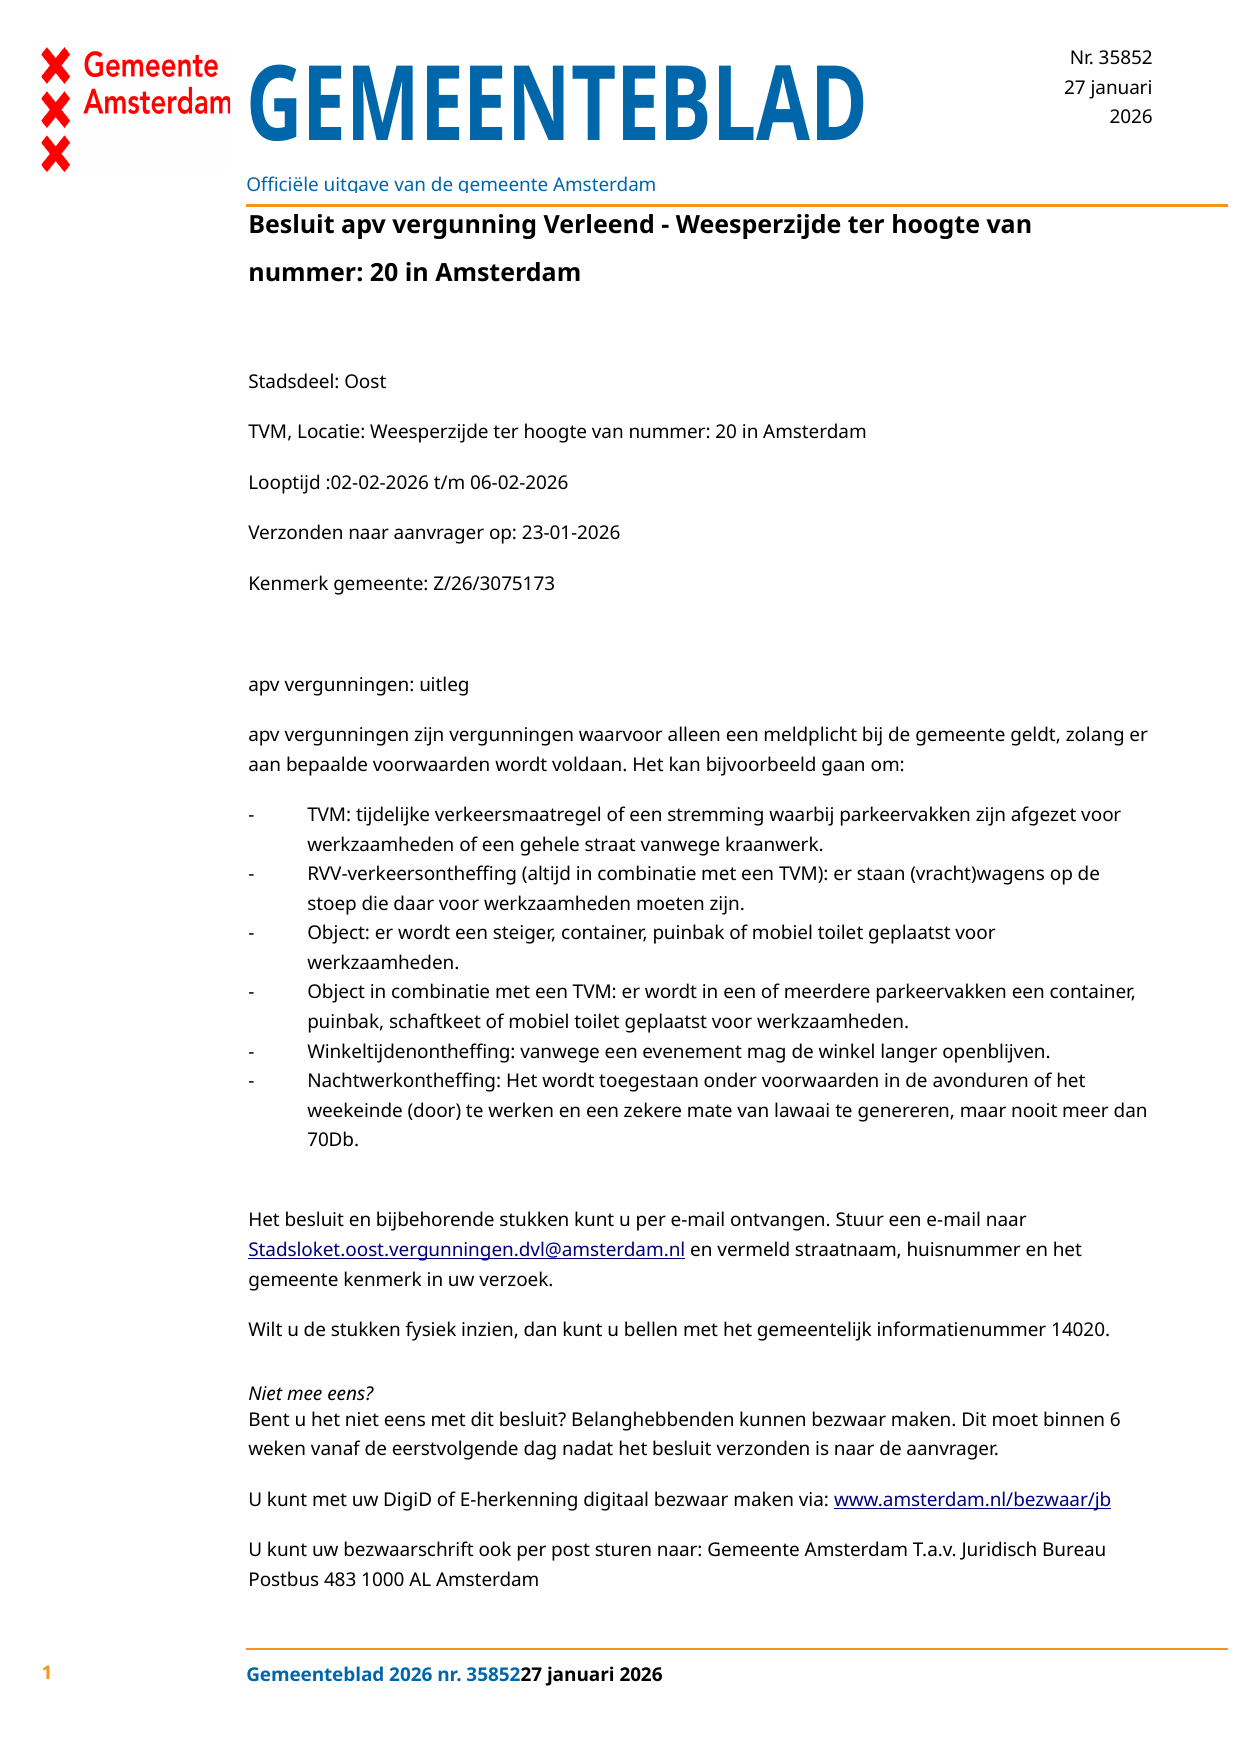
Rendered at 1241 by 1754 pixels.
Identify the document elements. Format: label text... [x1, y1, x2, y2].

text Wilt u de stukken fysiek inzien, dan kunt u bellen met het gemeentelijk informatienummer 14020. [248, 1316, 1152, 1342]
text Niet mee eens? [248, 1380, 1152, 1406]
text Het besluit en bijbehorende stukken kunt u per e-mail ontvangen. Stuur een e-mail naar Stadsloket.oost.vergunningen.dvl@amsterdam.nl en vermeld straatnaam, huisnummer en het gemeente kenmerk in uw verzoek. [248, 1207, 1152, 1292]
list Object in combinatie met een TVM: er wordt in een of meerdere parkeervakken een container, puinbak, schaftkeet of mobiel toilet geplaatst voor werkzaamheden. [248, 979, 1152, 1034]
text apv vergunningen zijn vergunningen waarvoor alleen een meldplicht bij de gemeente geldt, zolang er aan bepaalde voorwaarden wordt voldaan. Het kan bijvoorbeeld gaan om: [248, 721, 1152, 777]
text Besluit apv vergunning Verleend - Weesperzijde ter hoogte van nummer: 20 in Amsterdam [248, 207, 1152, 288]
list TVM: tijdelijke verkeersmaatregel of een stremming waarbij parkeervakken zijn afgezet voor werkzaamheden of een gehele straat vanwege kraanwerk. [248, 801, 1152, 857]
text Kenmerk gemeente: Z/26/3075173 [248, 570, 1152, 596]
list Winkeltijdenontheffing: vanwege een evenement mag de winkel langer openblijven. [248, 1038, 1152, 1064]
text Verzonden naar aanvrager op: 23-01-2026 [248, 519, 1152, 545]
text apv vergunningen: uitleg [248, 671, 1152, 697]
list Nachtwerkontheffing: Het wordt toegestaan onder voorwaarden in de avonduren of het weekeinde (door) te werken en een zekere mate van lawaai te genereren, maar nooit meer dan 70Db. [248, 1067, 1152, 1152]
list Object: er wordt een steiger, container, puinbak of mobiel toilet geplaatst voor werkzaamheden. [248, 919, 1152, 975]
text Stadsdeel: Oost [248, 368, 1152, 394]
text Looptijd :02-02-2026 t/m 06-02-2026 [248, 469, 1152, 495]
list RVV-verkeersontheffing (altijd in combinatie met een TVM): er staan (vracht)wagens op de stoep die daar voor werkzaamheden moeten zijn. [248, 860, 1152, 916]
text TVM, Locatie: Weesperzijde ter hoogte van nummer: 20 in Amsterdam [248, 419, 1152, 444]
text Bent u het niet eens met dit besluit? Belanghebbenden kunnen bezwaar maken. Dit moet binnen 6 weken vanaf de eerstvolgende dag nadat het besluit verzonden is naar de aanvrager. [248, 1406, 1152, 1461]
text U kunt uw bezwaarschrift ook per post sturen naar: Gemeente Amsterdam T.a.v. Juridisch Bureau Postbus 483 1000 AL Amsterdam [248, 1536, 1152, 1592]
text U kunt met uw DigiD of E-herkenning digitaal bezwaar maken via: www.amsterdam.nl/bezwaar/jb [248, 1486, 1152, 1512]
picture [41, 47, 231, 172]
